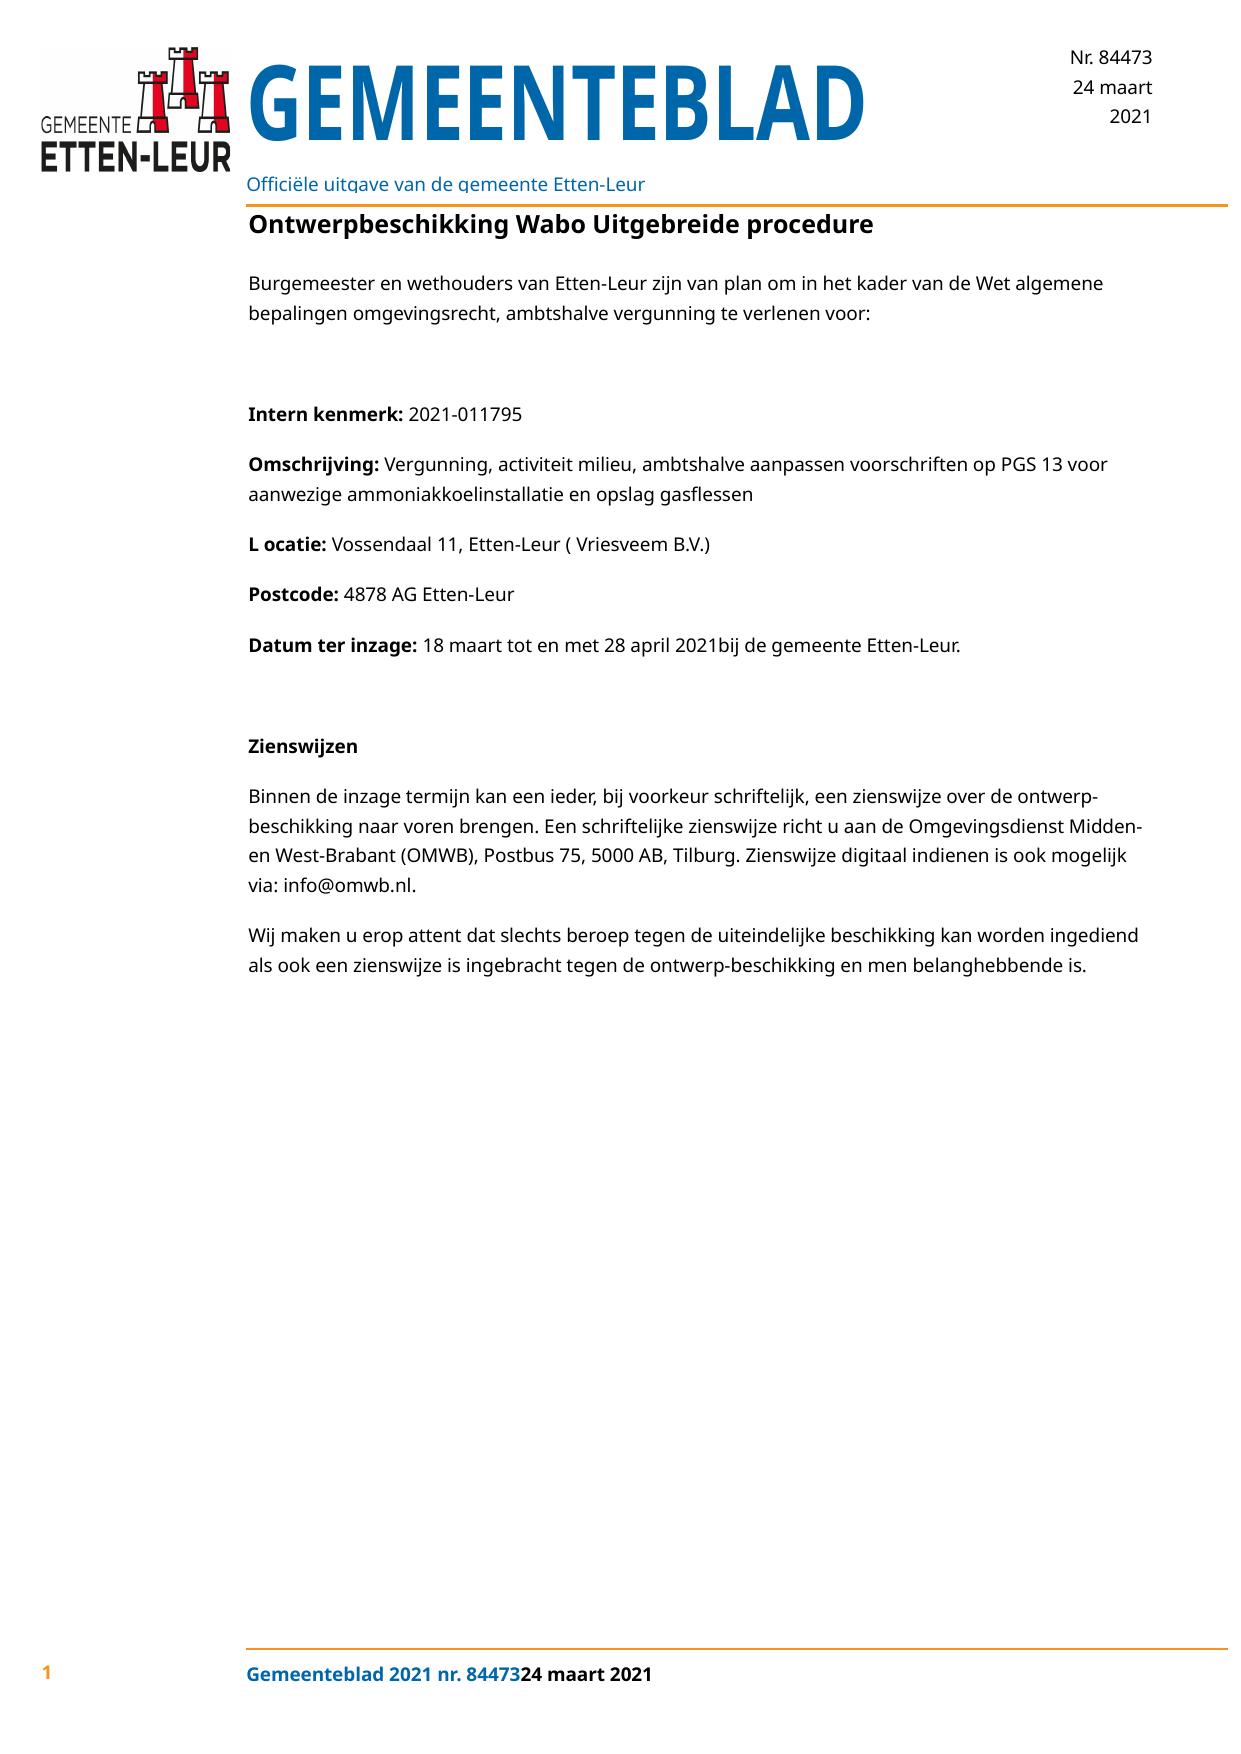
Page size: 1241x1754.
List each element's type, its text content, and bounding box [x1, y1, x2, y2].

text Postcode: 4878 AG Etten-Leur [248, 582, 1152, 607]
text Binnen de inzage termijn kan een ieder, bij voorkeur schriftelijk, een zienswijze over de ontwerp-beschikking naar voren brengen. Een schriftelijke zienswijze richt u aan de Omgevingsdienst Midden-en West-Brabant (OMWB), Postbus 75, 5000 AB, Tilburg. Zienswijze digitaal indienen is ook mogelijk via: info@omwb.nl. [248, 783, 1152, 898]
text Intern kenmerk: 2021-011795 [248, 401, 1152, 426]
text Wij maken u erop attent dat slechts beroep tegen de uiteindelijke beschikking kan worden ingediend als ook een zienswijze is ingebracht tegen de ontwerp-beschikking en men belanghebbende is. [248, 922, 1152, 978]
picture [41, 47, 231, 172]
text Burgemeester en wethouders van Etten-Leur zijn van plan om in het kader van de Wet algemene bepalingen omgevingsrecht, ambtshalve vergunning te verlenen voor: [248, 270, 1152, 326]
text Omschrijving: Vergunning, activiteit milieu, ambtshalve aanpassen voorschriften op PGS 13 voor aanwezige ammoniakkoelinstallatie en opslag gasflessen [248, 451, 1152, 506]
text Zienswijzen [248, 733, 1152, 758]
text L ocatie: Vossendaal 11, Etten-Leur ( Vriesveem B.V.) [248, 531, 1152, 557]
text Ontwerpbeschikking Wabo Uitgebreide procedure [248, 207, 1152, 241]
text Datum ter inzage: 18 maart tot en met 28 april 2021bij de gemeente Etten-Leur. [248, 632, 1152, 658]
